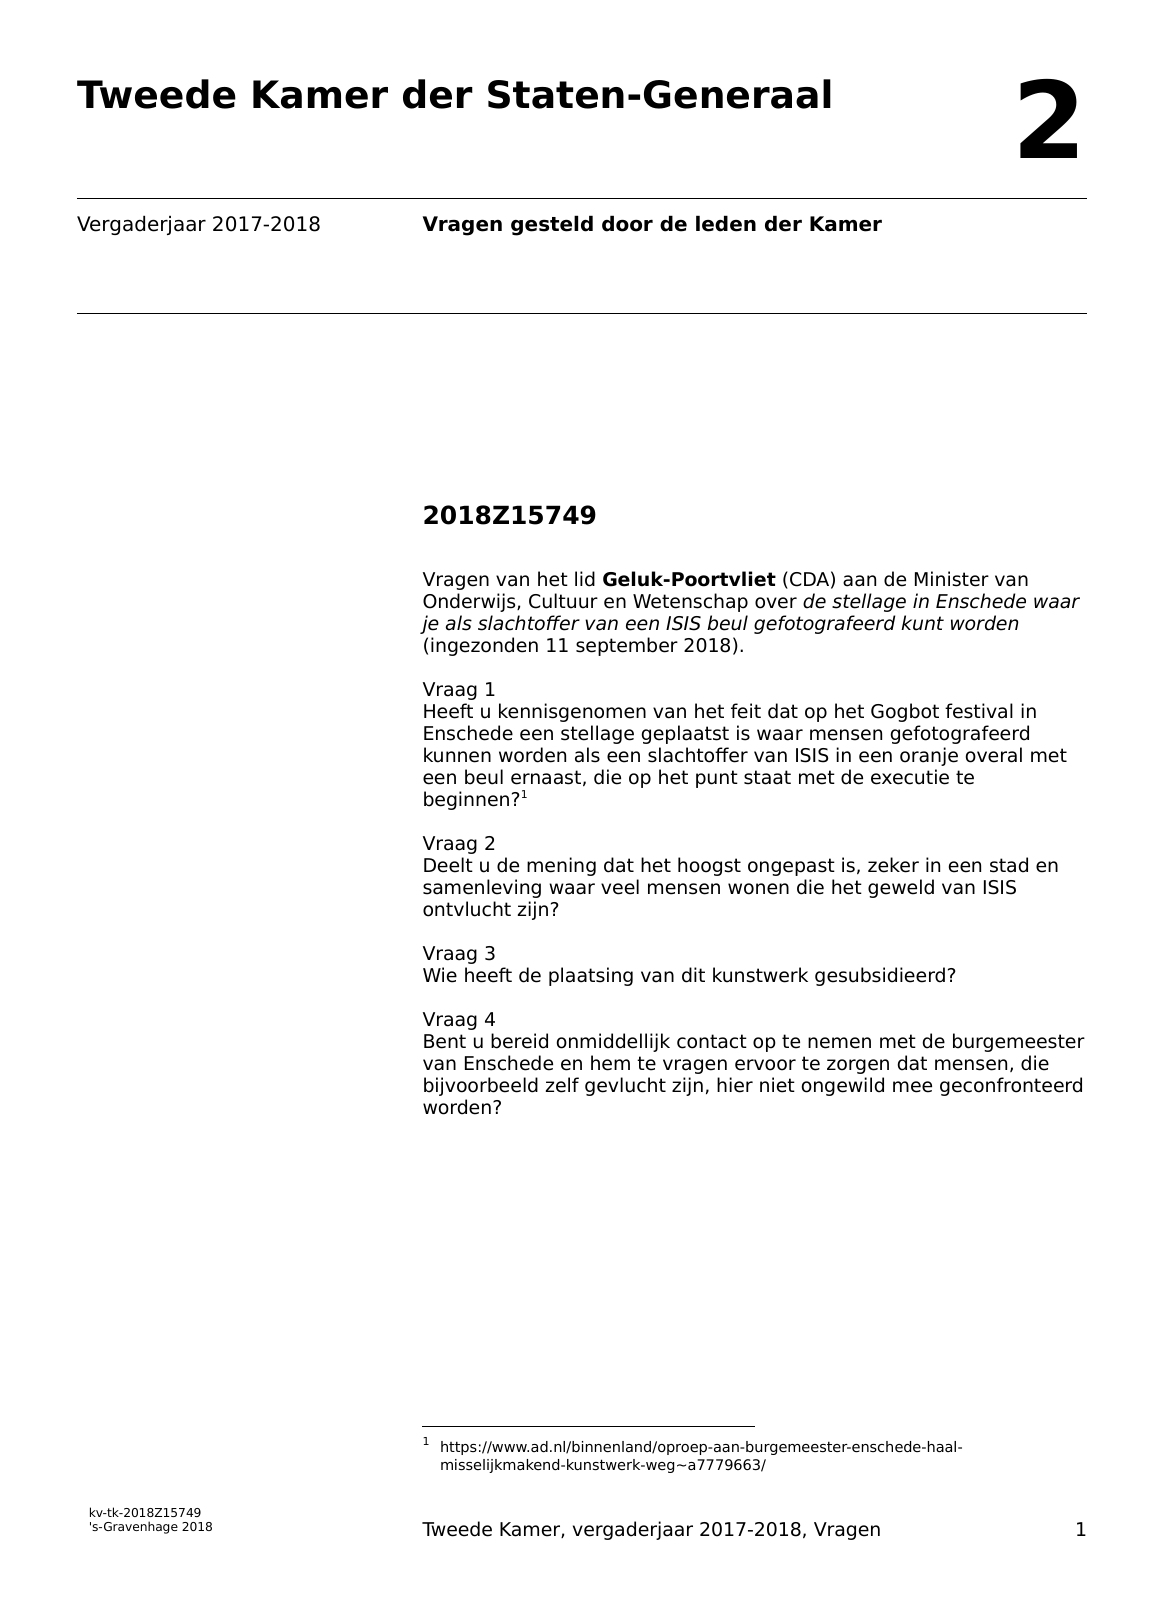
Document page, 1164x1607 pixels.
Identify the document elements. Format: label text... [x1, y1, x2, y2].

text Vraag 4 [422, 1009, 1087, 1031]
text Vraag 2 [422, 833, 1087, 855]
text 's-Gravenhage 2018 [88, 1520, 323, 1534]
text kv-tk-2018Z15749 [88, 1506, 323, 1520]
text Wie heeft de plaatsing van dit kunstwerk gesubsidieerd? [422, 965, 1087, 987]
text Heeft u kennisgenomen van het feit dat op het Gogbot festival in Enschede een stellage geplaatst is waar mensen gefotografeerd kunnen worden als een slachtoffer van ISIS in een oranje overal met een beul ernaast, die op het punt staat met de executie te beginnen? [422, 701, 1087, 811]
text Deelt u de mening dat het hoogst ongepast is, zeker in een stad en samenleving waar veel mensen wonen die het geweld van ISIS ontvlucht zijn? [422, 855, 1087, 921]
text https://www.ad.nl/binnenland/oproep-aan-burgemeester-enschede-haal-misselijkmakend-kunstwerk-weg~a7779663/ [422, 1435, 1087, 1474]
text Vraag 1 [422, 679, 1087, 701]
table_header 2 [886, 59, 1087, 198]
text Vragen van het lid Geluk-Poortvliet (CDA) aan de Minister van Onderwijs, Cultuur en Wetenschap over de stellage in Enschede waar je als slachtoffer van een ISIS beul gefotografeerd kunt worden (ingezonden 11 september 2018). [422, 569, 1087, 657]
text Vraag 3 [422, 943, 1087, 965]
table_cell Vergaderjaar 2017-2018 [77, 199, 422, 313]
text Bent u bereid onmiddellijk contact op te nemen met de burgemeester van Enschede en hem te vragen ervoor te zorgen dat mensen, die bijvoorbeeld zelf gevlucht zijn, hier niet ongewild mee geconfronteerd worden? [422, 1031, 1087, 1119]
text 2018Z15749 [422, 501, 1087, 531]
table_cell Vragen gesteld door de leden der Kamer [422, 199, 1087, 313]
table_header Tweede Kamer der Staten-Generaal [77, 59, 886, 198]
